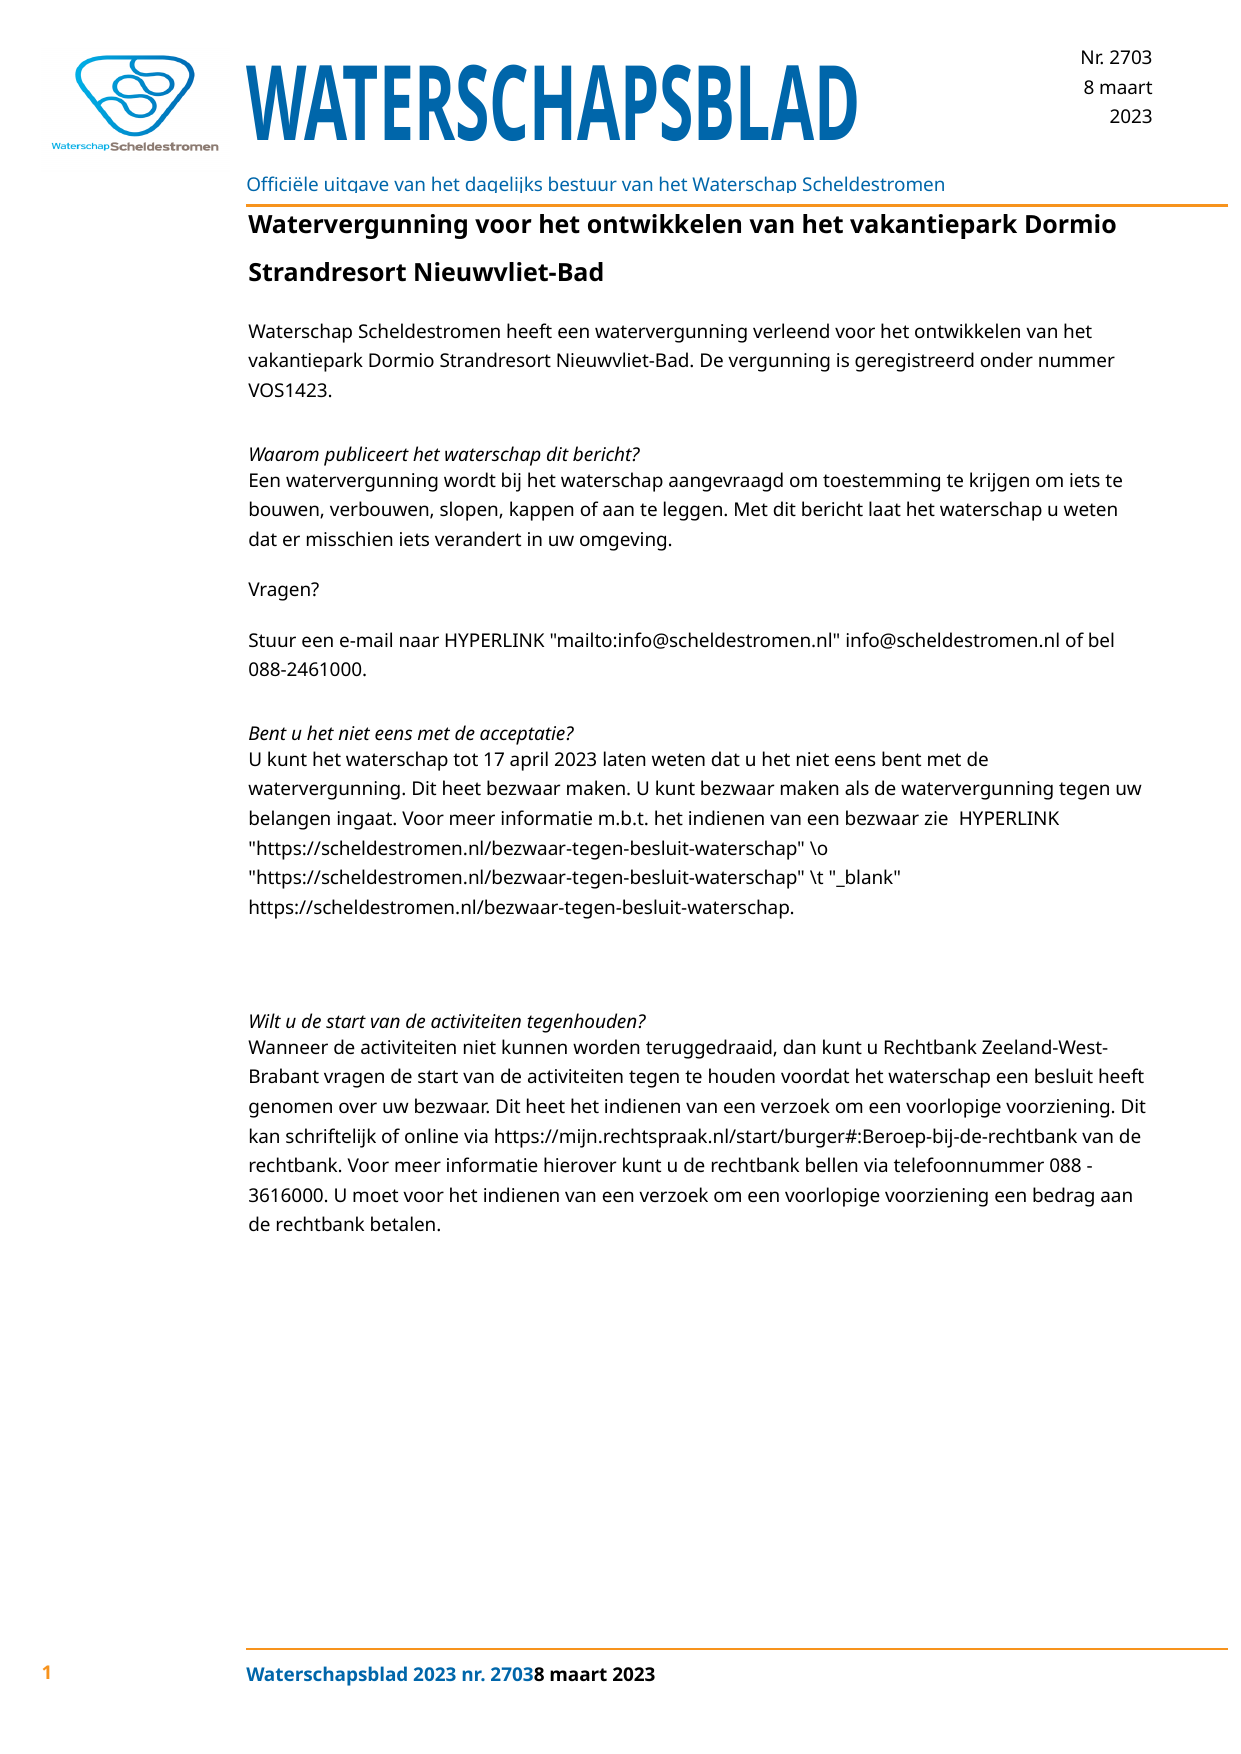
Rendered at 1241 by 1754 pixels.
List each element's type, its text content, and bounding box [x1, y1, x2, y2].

text Wanneer de activiteiten niet kunnen worden teruggedraaid, dan kunt u Rechtbank Zeeland-West-Brabant vragen de start van de activiteiten tegen te houden voordat het waterschap een besluit heeft genomen over uw bezwaar. Dit heet het indienen van een verzoek om een voorlopige voorziening. Dit kan schriftelijk of online via https://mijn.rechtspraak.nl/start/burger#:Beroep-bij-de-rechtbank van de rechtbank. Voor meer informatie hierover kunt u de rechtbank bellen via telefoonnummer 088 - 3616000. U moet voor het indienen van een verzoek om een voorlopige voorziening een bedrag aan de rechtbank betalen. [248, 1034, 1152, 1237]
picture [41, 47, 231, 172]
text Waterschap Scheldestromen heeft een watervergunning verleend voor het ontwikkelen van het vakantiepark Dormio Strandresort Nieuwvliet-Bad. De vergunning is geregistreerd onder nummer VOS1423. [248, 318, 1152, 403]
text Stuur een e-mail naar HYPERLINK "mailto:info@scheldestromen.nl" info@scheldestromen.nl of bel 088-2461000. [248, 627, 1152, 682]
text Vragen? [248, 576, 1152, 602]
text Een watervergunning wordt bij het waterschap aangevraagd om toestemming te krijgen om iets te bouwen, verbouwen, slopen, kappen of aan te leggen. Met dit bericht laat het waterschap u weten dat er misschien iets verandert in uw omgeving. [248, 467, 1152, 552]
text U kunt het waterschap tot 17 april 2023 laten weten dat u het niet eens bent met de watervergunning. Dit heet bezwaar maken. U kunt bezwaar maken als de watervergunning tegen uw belangen ingaat. Voor meer informatie m.b.t. het indienen van een bezwaar zie HYPERLINK "https://scheldestromen.nl/bezwaar-tegen-besluit-waterschap" \o "https://scheldestromen.nl/bezwaar-tegen-besluit-waterschap" \t "_blank" https://scheldestromen.nl/bezwaar-tegen-besluit-waterschap. [248, 746, 1152, 920]
text Wilt u de start van de activiteiten tegenhouden? [248, 1008, 1152, 1034]
text Bent u het niet eens met de acceptatie? [248, 720, 1152, 746]
text Waarom publiceert het waterschap dit bericht? [248, 441, 1152, 467]
text Watervergunning voor het ontwikkelen van het vakantiepark Dormio Strandresort Nieuwvliet-Bad [248, 207, 1152, 288]
